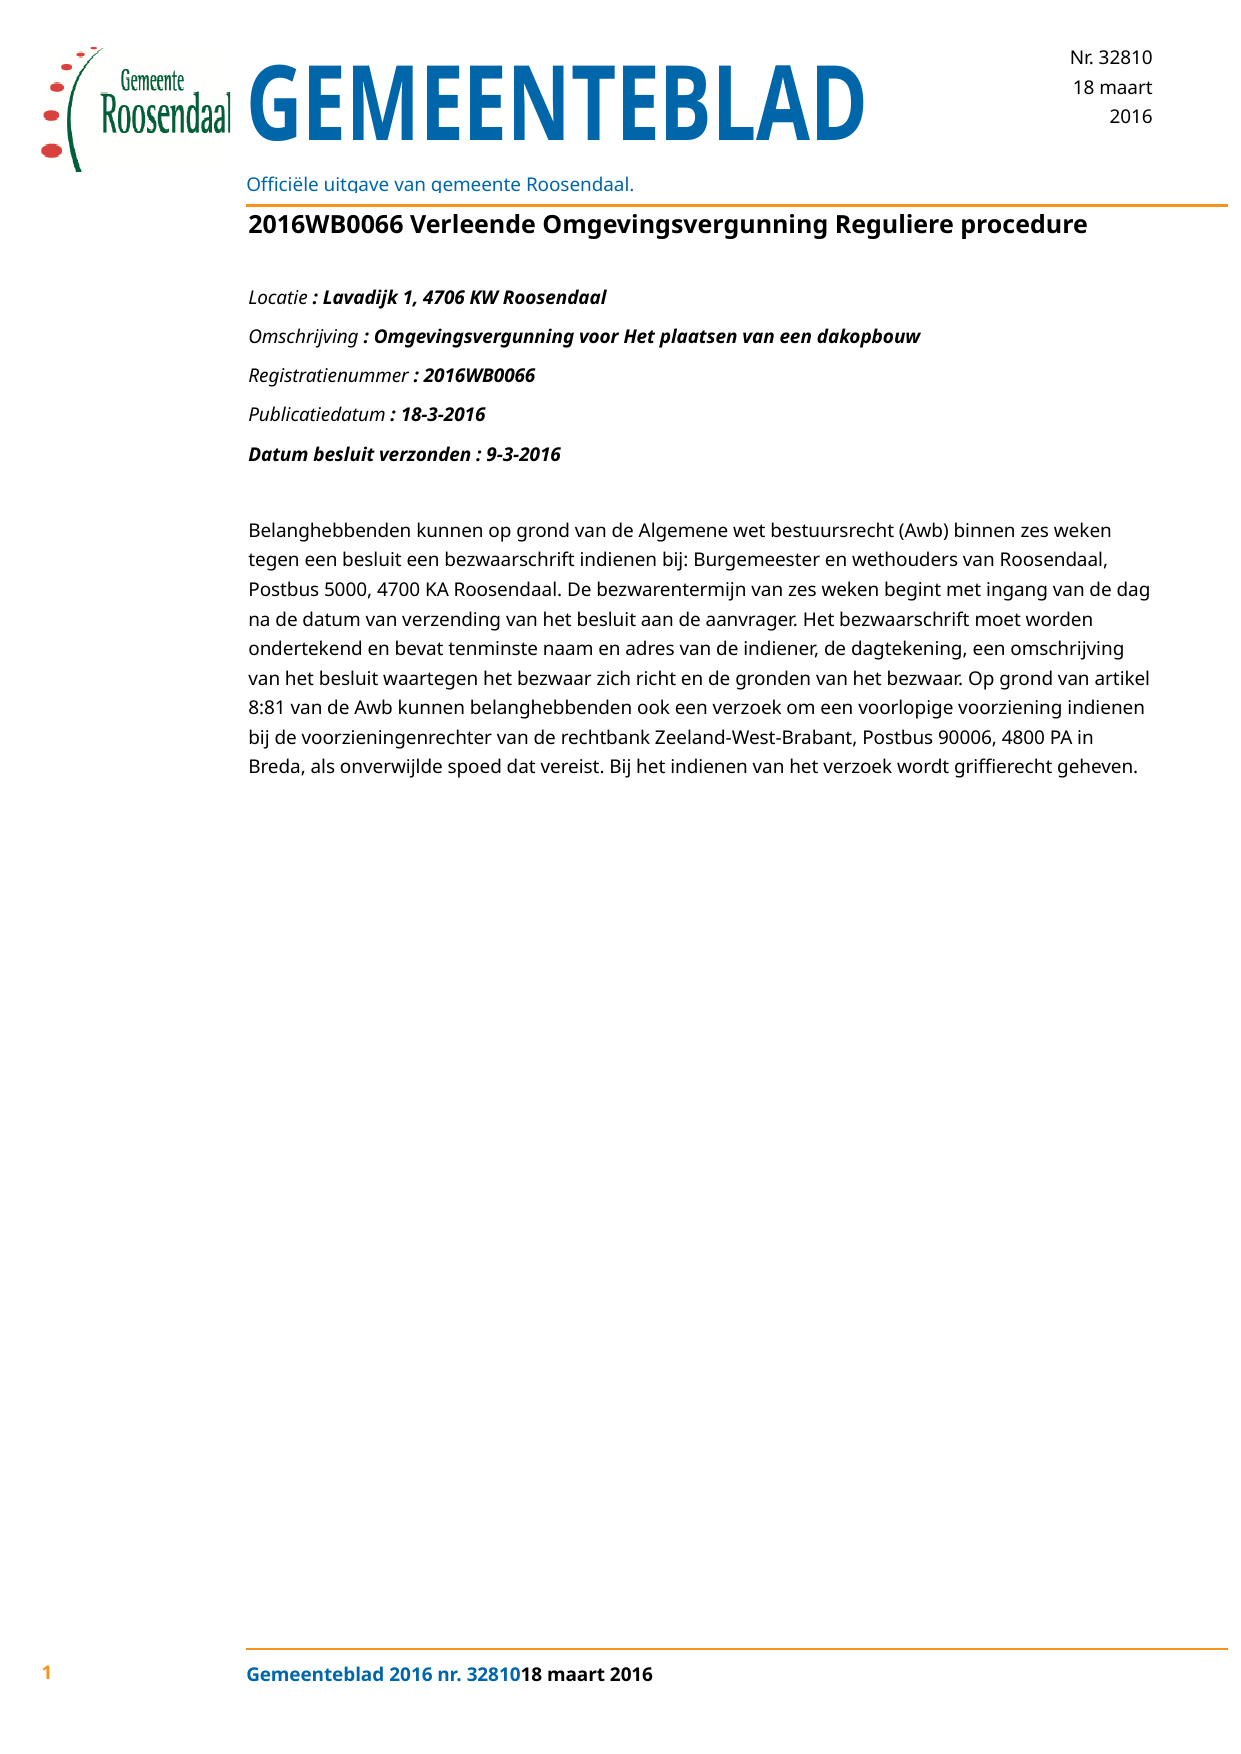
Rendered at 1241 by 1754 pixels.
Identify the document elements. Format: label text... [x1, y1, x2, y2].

text Locatie : Lavadijk 1, 4706 KW Roosendaal [248, 284, 1152, 309]
text Datum besluit verzonden : 9-3-2016 [248, 441, 1152, 467]
text Omschrijving : Omgevingsvergunning voor Het plaatsen van een dakopbouw [248, 323, 1152, 349]
text 2016WB0066 Verleende Omgevingsvergunning Reguliere procedure [248, 207, 1152, 241]
picture [41, 47, 231, 172]
text Registratienummer : 2016WB0066 [248, 362, 1152, 388]
text Publicatiedatum : 18-3-2016 [248, 402, 1152, 427]
text Belanghebbenden kunnen op grond van de Algemene wet bestuursrecht (Awb) binnen zes weken tegen een besluit een bezwaarschrift indienen bij: Burgemeester en wethouders van Roosendaal, Postbus 5000, 4700 KA Roosendaal. De bezwarentermijn van zes weken begint met ingang van de dag na de datum van verzending van het besluit aan de aanvrager. Het bezwaarschrift moet worden ondertekend en bevat tenminste naam en adres van de indiener, de dagtekening, een omschrijving van het besluit waartegen het bezwaar zich richt en de gronden van het bezwaar. Op grond van artikel 8:81 van de Awb kunnen belanghebbenden ook een verzoek om een voorlopige voorziening indienen bij de voorzieningenrechter van de rechtbank Zeeland-West-Brabant, Postbus 90006, 4800 PA in Breda, als onverwijlde spoed dat vereist. Bij het indienen van het verzoek wordt griffierecht geheven. [248, 517, 1152, 779]
